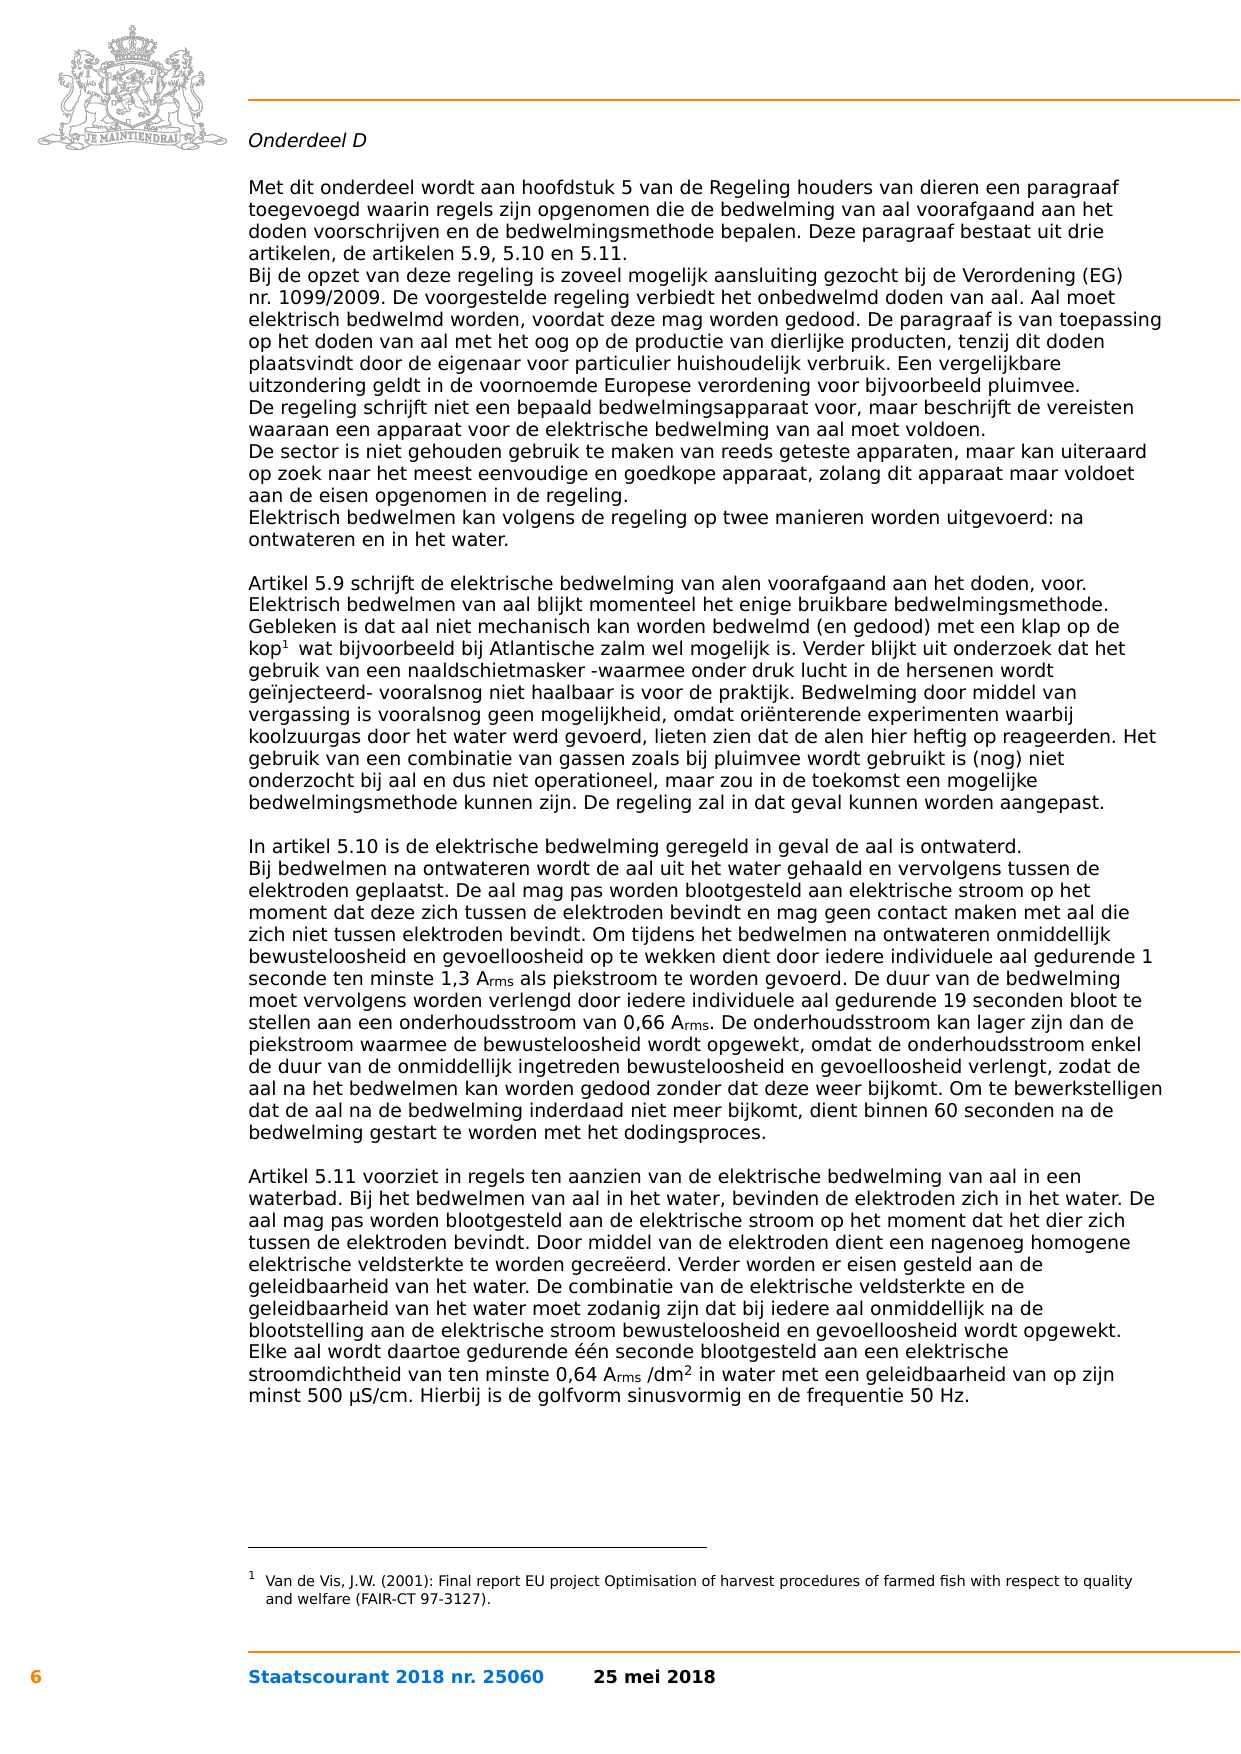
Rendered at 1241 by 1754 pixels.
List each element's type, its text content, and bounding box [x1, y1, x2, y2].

text Artikel 5.9 schrijft de elektrische bedwelming van alen voorafgaand aan het doden, voor. Elektrisch bedwelmen van aal blijkt momenteel het enige bruikbare bedwelmingsmethode. Gebleken is dat aal niet mechanisch kan worden bedwelmd (en gedood) met een klap op de kop wat bijvoorbeeld bij Atlantische zalm wel mogelijk is. Verder blijkt uit onderzoek dat het gebruik van een naaldschietmasker -waarmee onder druk lucht in de hersenen wordt geïnjecteerd- vooralsnog niet haalbaar is voor de praktijk. Bedwelming door middel van vergassing is vooralsnog geen mogelijkheid, omdat oriënterende experimenten waarbij koolzuurgas door het water werd gevoerd, lieten zien dat de alen hier heftig op reageerden. Het gebruik van een combinatie van gassen zoals bij pluimvee wordt gebruikt is (nog) niet onderzocht bij aal en dus niet operationeel, maar zou in de toekomst een mogelijke bedwelmingsmethode kunnen zijn. De regeling zal in dat geval kunnen worden aangepast. [248, 572, 1163, 814]
text Van de Vis, J.W. (2001): Final report EU project Optimisation of harvest procedures of farmed fish with respect to quality and welfare (FAIR-CT 97-3127). [248, 1569, 1163, 1608]
text Artikel 5.11 voorziet in regels ten aanzien van de elektrische bedwelming van aal in een waterbad. Bij het bedwelmen van aal in het water, bevinden de elektroden zich in het water. De aal mag pas worden blootgesteld aan de elektrische stroom op het moment dat het dier zich tussen de elektroden bevindt. Door middel van de elektroden dient een nagenoeg homogene elektrische veldsterkte te worden gecreëerd. Verder worden er eisen gesteld aan de geleidbaarheid van het water. De combinatie van de elektrische veldsterkte en de geleidbaarheid van het water moet zodanig zijn dat bij iedere aal onmiddellijk na de blootstelling aan de elektrische stroom bewusteloosheid en gevoelloosheid wordt opgewekt. Elke aal wordt daartoe gedurende één seconde blootgesteld aan een elektrische stroomdichtheid van ten minste 0,64 Arms /dm2 in water met een geleidbaarheid van op zijn minst 500 µS/cm. Hierbij is de golfvorm sinusvormig en de frequentie 50 Hz. [248, 1166, 1163, 1407]
text Met dit onderdeel wordt aan hoofdstuk 5 van de Regeling houders van dieren een paragraaf toegevoegd waarin regels zijn opgenomen die de bedwelming van aal voorafgaand aan het doden voorschrijven en de bedwelmingsmethode bepalen. Deze paragraaf bestaat uit drie artikelen, de artikelen 5.9, 5.10 en 5.11. [248, 177, 1163, 265]
text Elektrisch bedwelmen kan volgens de regeling op twee manieren worden uitgevoerd: na ontwateren en in het water. [248, 507, 1163, 551]
text Bij bedwelmen na ontwateren wordt de aal uit het water gehaald en vervolgens tussen de elektroden geplaatst. De aal mag pas worden blootgesteld aan elektrische stroom op het moment dat deze zich tussen de elektroden bevindt en mag geen contact maken met aal die zich niet tussen elektroden bevindt. Om tijdens het bedwelmen na ontwateren onmiddellijk bewusteloosheid en gevoelloosheid op te wekken dient door iedere individuele aal gedurende 1 seconde ten minste 1,3 Arms als piekstroom te worden gevoerd. De duur van de bedwelming moet vervolgens worden verlengd door iedere individuele aal gedurende 19 seconden bloot te stellen aan een onderhoudsstroom van 0,66 Arms. De onderhoudsstroom kan lager zijn dan de piekstroom waarmee de bewusteloosheid wordt opgewekt, omdat de onderhoudsstroom enkel de duur van de onmiddellijk ingetreden bewusteloosheid en gevoelloosheid verlengt, zodat de aal na het bedwelmen kan worden gedood zonder dat deze weer bijkomt. Om te bewerkstelligen dat de aal na de bedwelming inderdaad niet meer bijkomt, dient binnen 60 seconden na de bedwelming gestart te worden met het dodingsproces. [248, 858, 1163, 1144]
picture [38, 25, 227, 150]
text Bij de opzet van deze regeling is zoveel mogelijk aansluiting gezocht bij de Verordening (EG) nr. 1099/2009. De voorgestelde regeling verbiedt het onbedwelmd doden van aal. Aal moet elektrisch bedwelmd worden, voordat deze mag worden gedood. De paragraaf is van toepassing op het doden van aal met het oog op de productie van dierlijke producten, tenzij dit doden plaatsvindt door de eigenaar voor particulier huishoudelijk verbruik. Een vergelijkbare uitzondering geldt in de voornoemde Europese verordening voor bijvoorbeeld pluimvee. [248, 265, 1163, 397]
text In artikel 5.10 is de elektrische bedwelming geregeld in geval de aal is ontwaterd. [248, 836, 1163, 858]
subtitle Onderdeel D [248, 130, 1163, 152]
text De regeling schrijft niet een bepaald bedwelmingsapparaat voor, maar beschrijft de vereisten waaraan een apparaat voor de elektrische bedwelming van aal moet voldoen. [248, 397, 1163, 441]
text De sector is niet gehouden gebruik te maken van reeds geteste apparaten, maar kan uiteraard op zoek naar het meest eenvoudige en goedkope apparaat, zolang dit apparaat maar voldoet aan de eisen opgenomen in de regeling. [248, 441, 1163, 507]
